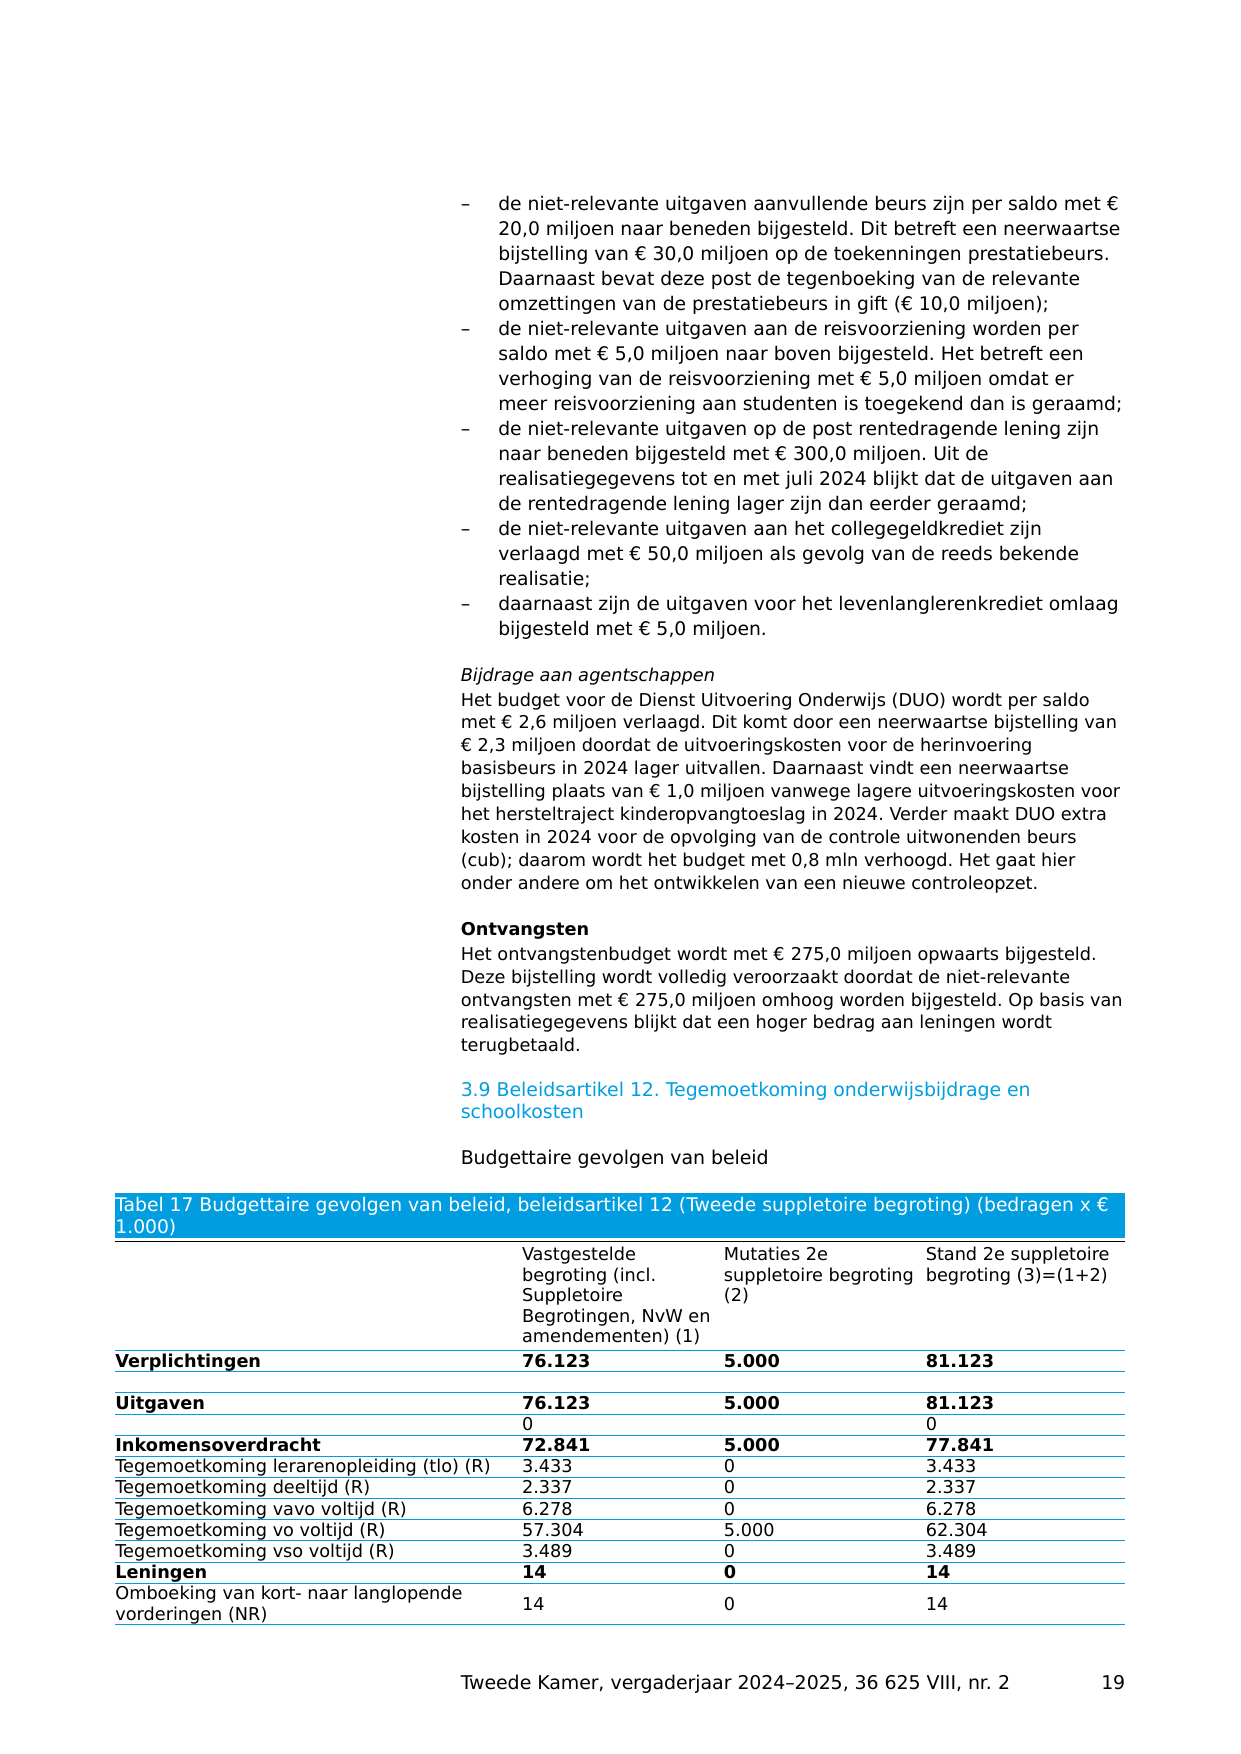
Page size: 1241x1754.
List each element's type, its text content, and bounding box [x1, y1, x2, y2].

table_cell [115, 1415, 519, 1434]
table_cell 81.123 [923, 1351, 1125, 1371]
table_cell 62.304 [923, 1520, 1125, 1540]
table_cell 0 [519, 1415, 721, 1434]
table_cell 0 [721, 1499, 923, 1519]
text Het budget voor de Dienst Uitvoering Onderwijs (DUO) wordt per saldo met € 2,6 miljoen verlaagd. Dit komt door een neerwaartse bijstelling van € 2,3 miljoen doordat de uitvoeringskosten voor de herinvoering basisbeurs in 2024 lager uitvallen. Daarnaast vindt een neerwaartse bijstelling plaats van € 1,0 miljoen vanwege lagere uitvoeringskosten voor het hersteltraject kinderopvangtoeslag in 2024. Verder maakt DUO extra kosten in 2024 voor de opvolging van de controle uitwonenden beurs (cub); daarom wordt het budget met 0,8 mln verhoogd. Het gaat hier onder andere om het ontwikkelen van een nieuwe controleopzet. [461, 688, 1125, 894]
table_cell 2.337 [923, 1478, 1125, 1498]
title 3.9 Beleidsartikel 12. Tegemoetkoming onderwijsbijdrage en schoolkosten [461, 1079, 1125, 1123]
table_cell Tegemoetkoming vavo voltijd (R) [115, 1499, 519, 1519]
text Ontvangsten [461, 917, 1125, 940]
table_cell 3.433 [923, 1457, 1125, 1477]
table_cell Tegemoetkoming vso voltijd (R) [115, 1541, 519, 1561]
table_cell Tegemoetkoming deeltijd (R) [115, 1478, 519, 1498]
table_cell 2.337 [519, 1478, 721, 1498]
list daarnaast zijn de uitgaven voor het levenlanglerenkrediet omlaag bijgesteld met € 5,0 miljoen. [461, 591, 1125, 641]
table_cell 5.000 [721, 1520, 923, 1540]
table_cell 0 [721, 1584, 923, 1624]
list de niet-relevante uitgaven op de post rentedragende lening zijn naar beneden bijgesteld met € 300,0 miljoen. Uit de realisatiegegevens tot en met juli 2024 blijkt dat de uitgaven aan de rentedragende lening lager zijn dan eerder geraamd; [461, 416, 1125, 516]
table_cell 5.000 [721, 1393, 923, 1413]
table_cell Tegemoetkoming vo voltijd (R) [115, 1520, 519, 1540]
table_cell Mutaties 2e suppletoire begroting (2) [721, 1242, 923, 1350]
table_cell 14 [923, 1584, 1125, 1624]
text Het ontvangstenbudget wordt met € 275,0 miljoen opwaarts bijgesteld. Deze bijstelling wordt volledig veroorzaakt doordat de niet-relevante ontvangsten met € 275,0 miljoen omhoog worden bijgesteld. Op basis van realisatiegegevens blijkt dat een hoger bedrag aan leningen wordt terugbetaald. [461, 942, 1125, 1056]
table_cell Leningen [115, 1563, 519, 1583]
table_cell [721, 1372, 923, 1392]
table_cell Uitgaven [115, 1393, 519, 1413]
table_cell 81.123 [923, 1393, 1125, 1413]
table_cell 0 [721, 1541, 923, 1561]
table_cell 76.123 [519, 1351, 721, 1371]
table_cell 14 [519, 1584, 721, 1624]
list de niet-relevante uitgaven aan het collegegeldkrediet zijn verlaagd met € 50,0 miljoen als gevolg van de reeds bekende realisatie; [461, 516, 1125, 591]
table_cell Verplichtingen [115, 1351, 519, 1371]
table_cell 14 [519, 1563, 721, 1583]
table_cell Tegemoetkoming lerarenopleiding (tlo) (R) [115, 1457, 519, 1477]
table_cell 14 [923, 1563, 1125, 1583]
table_cell [519, 1372, 721, 1392]
table_cell Stand 2e suppletoire begroting (3)=(1+2) [923, 1242, 1125, 1350]
table_cell 76.123 [519, 1393, 721, 1413]
text Bijdrage aan agentschappen [461, 663, 1125, 686]
table_cell 3.433 [519, 1457, 721, 1477]
table_cell Vastgestelde begroting (incl. Suppletoire Begrotingen, NvW en amendementen) (1) [519, 1242, 721, 1350]
table_cell 5.000 [721, 1436, 923, 1456]
table_cell 6.278 [519, 1499, 721, 1519]
table_cell Omboeking van kort- naar langlopende vorderingen (NR) [115, 1584, 519, 1624]
table_cell [115, 1242, 519, 1350]
table_cell 5.000 [721, 1351, 923, 1371]
table_cell [721, 1415, 923, 1434]
title Budgettaire gevolgen van beleid [461, 1147, 1125, 1169]
table_cell Inkomensoverdracht [115, 1436, 519, 1456]
table_cell 57.304 [519, 1520, 721, 1540]
table_cell 3.489 [923, 1541, 1125, 1561]
list de niet-relevante uitgaven aanvullende beurs zijn per saldo met € 20,0 miljoen naar beneden bijgesteld. Dit betreft een neerwaartse bijstelling van € 30,0 miljoen op de toekenningen prestatiebeurs. Daarnaast bevat deze post de tegenboeking van de relevante omzettingen van de prestatiebeurs in gift (€ 10,0 miljoen); [461, 191, 1125, 316]
table_cell 0 [721, 1563, 923, 1583]
table_cell 0 [721, 1478, 923, 1498]
table_cell 72.841 [519, 1436, 721, 1456]
table_cell 0 [923, 1415, 1125, 1434]
table_cell [923, 1372, 1125, 1392]
table_cell 3.489 [519, 1541, 721, 1561]
table_cell [115, 1372, 519, 1392]
table_cell 0 [721, 1457, 923, 1477]
table_cell 6.278 [923, 1499, 1125, 1519]
table_cell 77.841 [923, 1436, 1125, 1456]
list de niet-relevante uitgaven aan de reisvoorziening worden per saldo met € 5,0 miljoen naar boven bijgesteld. Het betreft een verhoging van de reisvoorziening met € 5,0 miljoen omdat er meer reisvoorziening aan studenten is toegekend dan is geraamd; [461, 316, 1125, 416]
